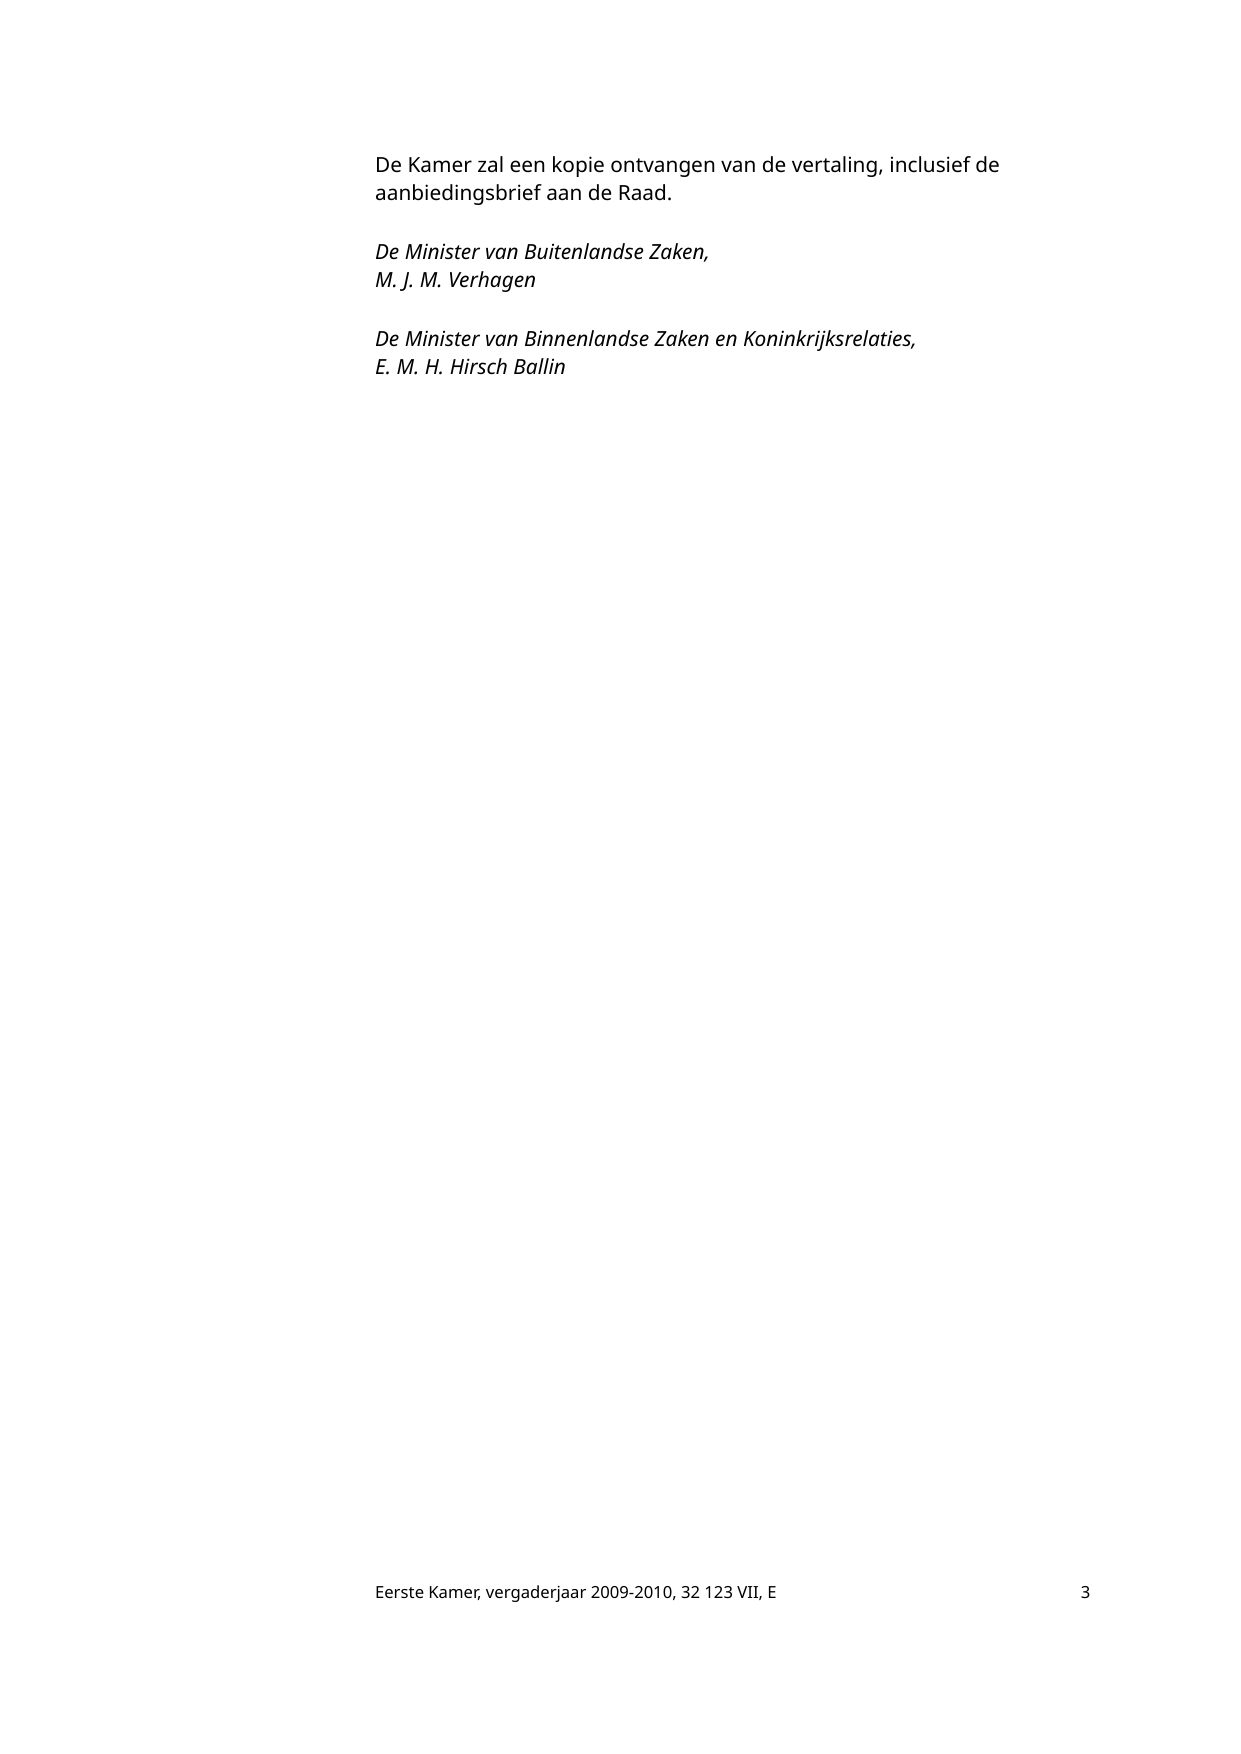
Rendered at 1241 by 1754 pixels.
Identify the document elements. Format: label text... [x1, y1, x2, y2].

text De Kamer zal een kopie ontvangen van de vertaling, inclusief de aanbiedingsbrief aan de Raad. [375, 150, 1090, 207]
text De Minister van Buitenlandse Zaken, [375, 237, 1090, 265]
text M. J. M. Verhagen [375, 265, 1090, 294]
text E. M. H. Hirsch Ballin [375, 352, 1090, 381]
text De Minister van Binnenlandse Zaken en Koninkrijksrelaties, [375, 324, 1090, 352]
